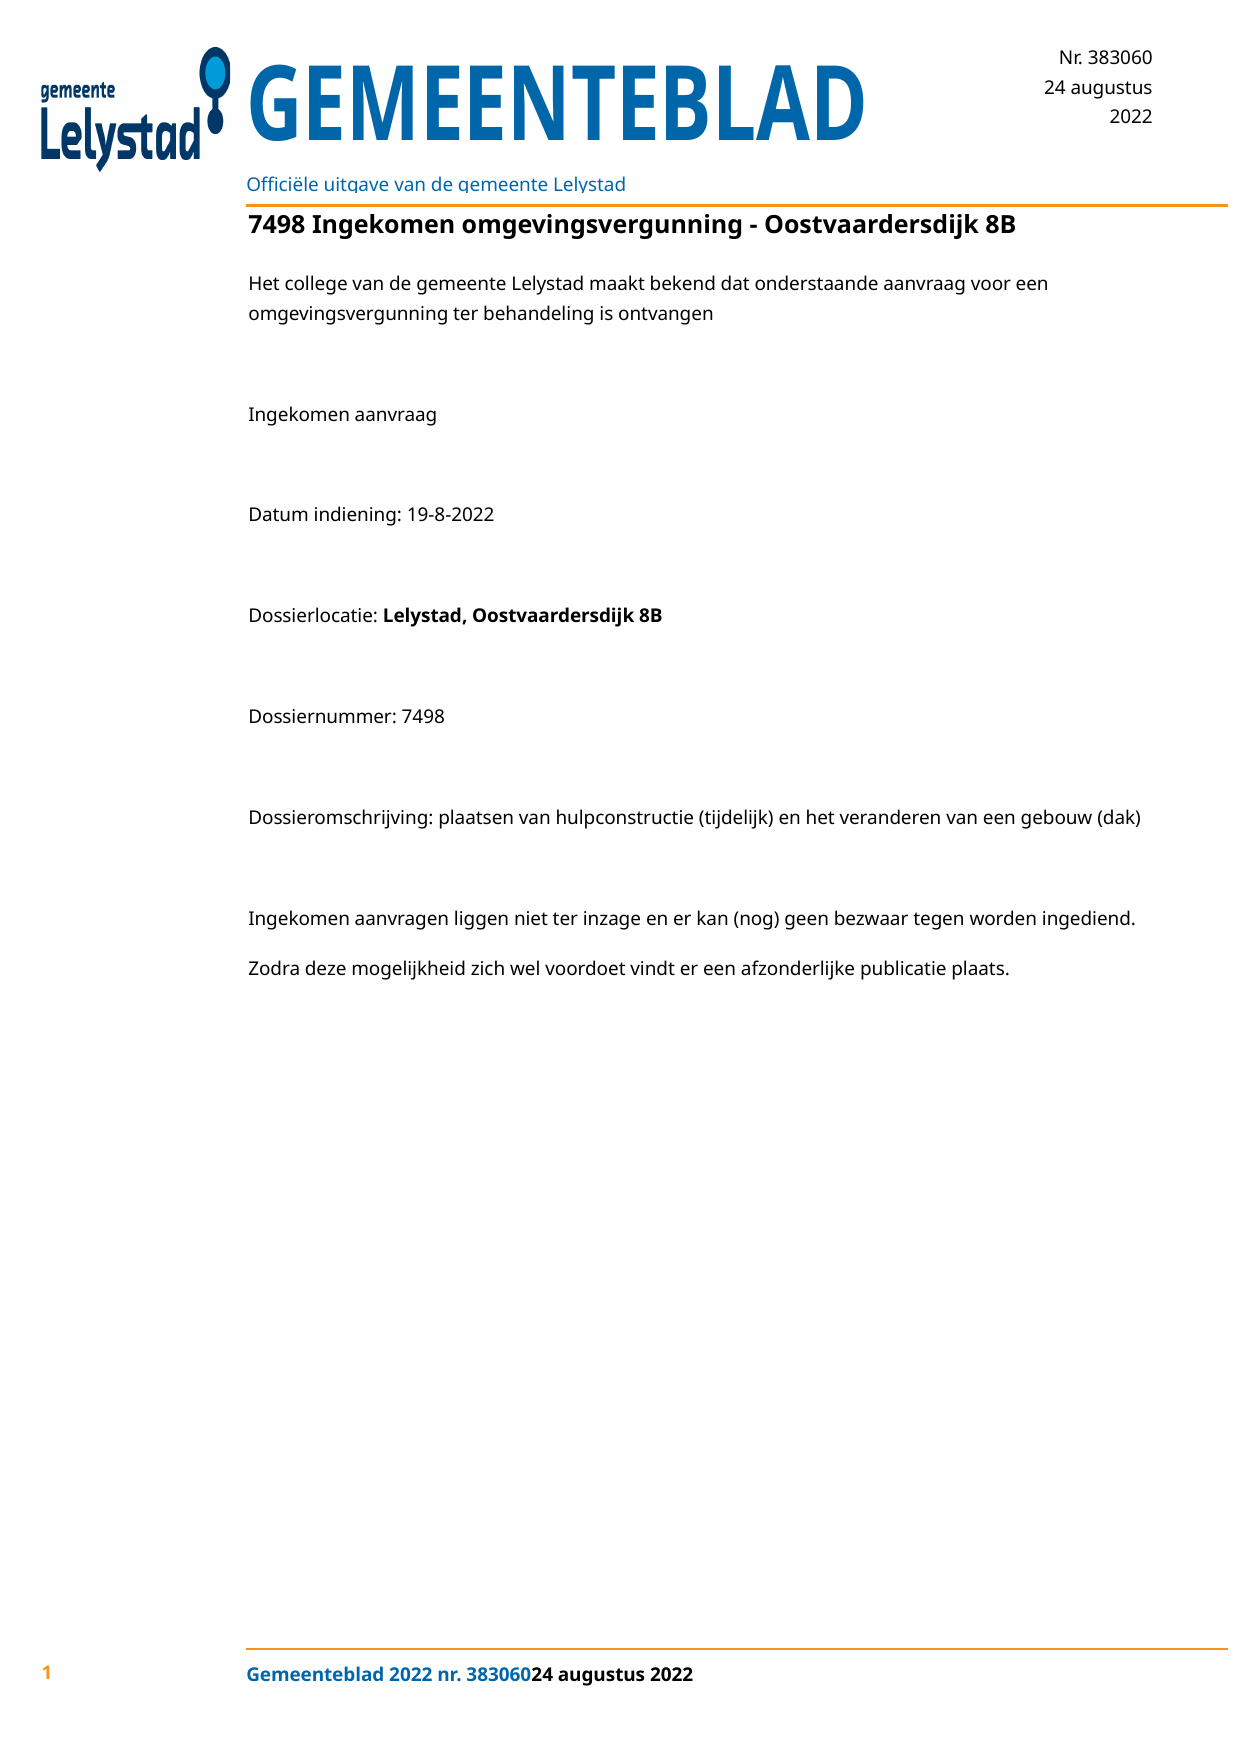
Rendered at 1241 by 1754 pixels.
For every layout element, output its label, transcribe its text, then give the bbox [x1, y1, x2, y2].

picture [41, 47, 231, 172]
text Zodra deze mogelijkheid zich wel voordoet vindt er een afzonderlijke publicatie plaats. [248, 955, 1152, 981]
text Dossierlocatie: Lelystad, Oostvaardersdijk 8B [248, 602, 1152, 628]
text Ingekomen aanvraag [248, 401, 1152, 426]
text Dossiernummer: 7498 [248, 703, 1152, 729]
text Het college van de gemeente Lelystad maakt bekend dat onderstaande aanvraag voor een omgevingsvergunning ter behandeling is ontvangen [248, 270, 1152, 326]
text Ingekomen aanvragen liggen niet ter inzage en er kan (nog) geen bezwaar tegen worden ingediend. [248, 905, 1152, 931]
text 7498 Ingekomen omgevingsvergunning - Oostvaardersdijk 8B [248, 207, 1152, 241]
text Datum indiening: 19-8-2022 [248, 502, 1152, 527]
text Dossieromschrijving: plaatsen van hulpconstructie (tijdelijk) en het veranderen van een gebouw (dak) [248, 804, 1152, 830]
